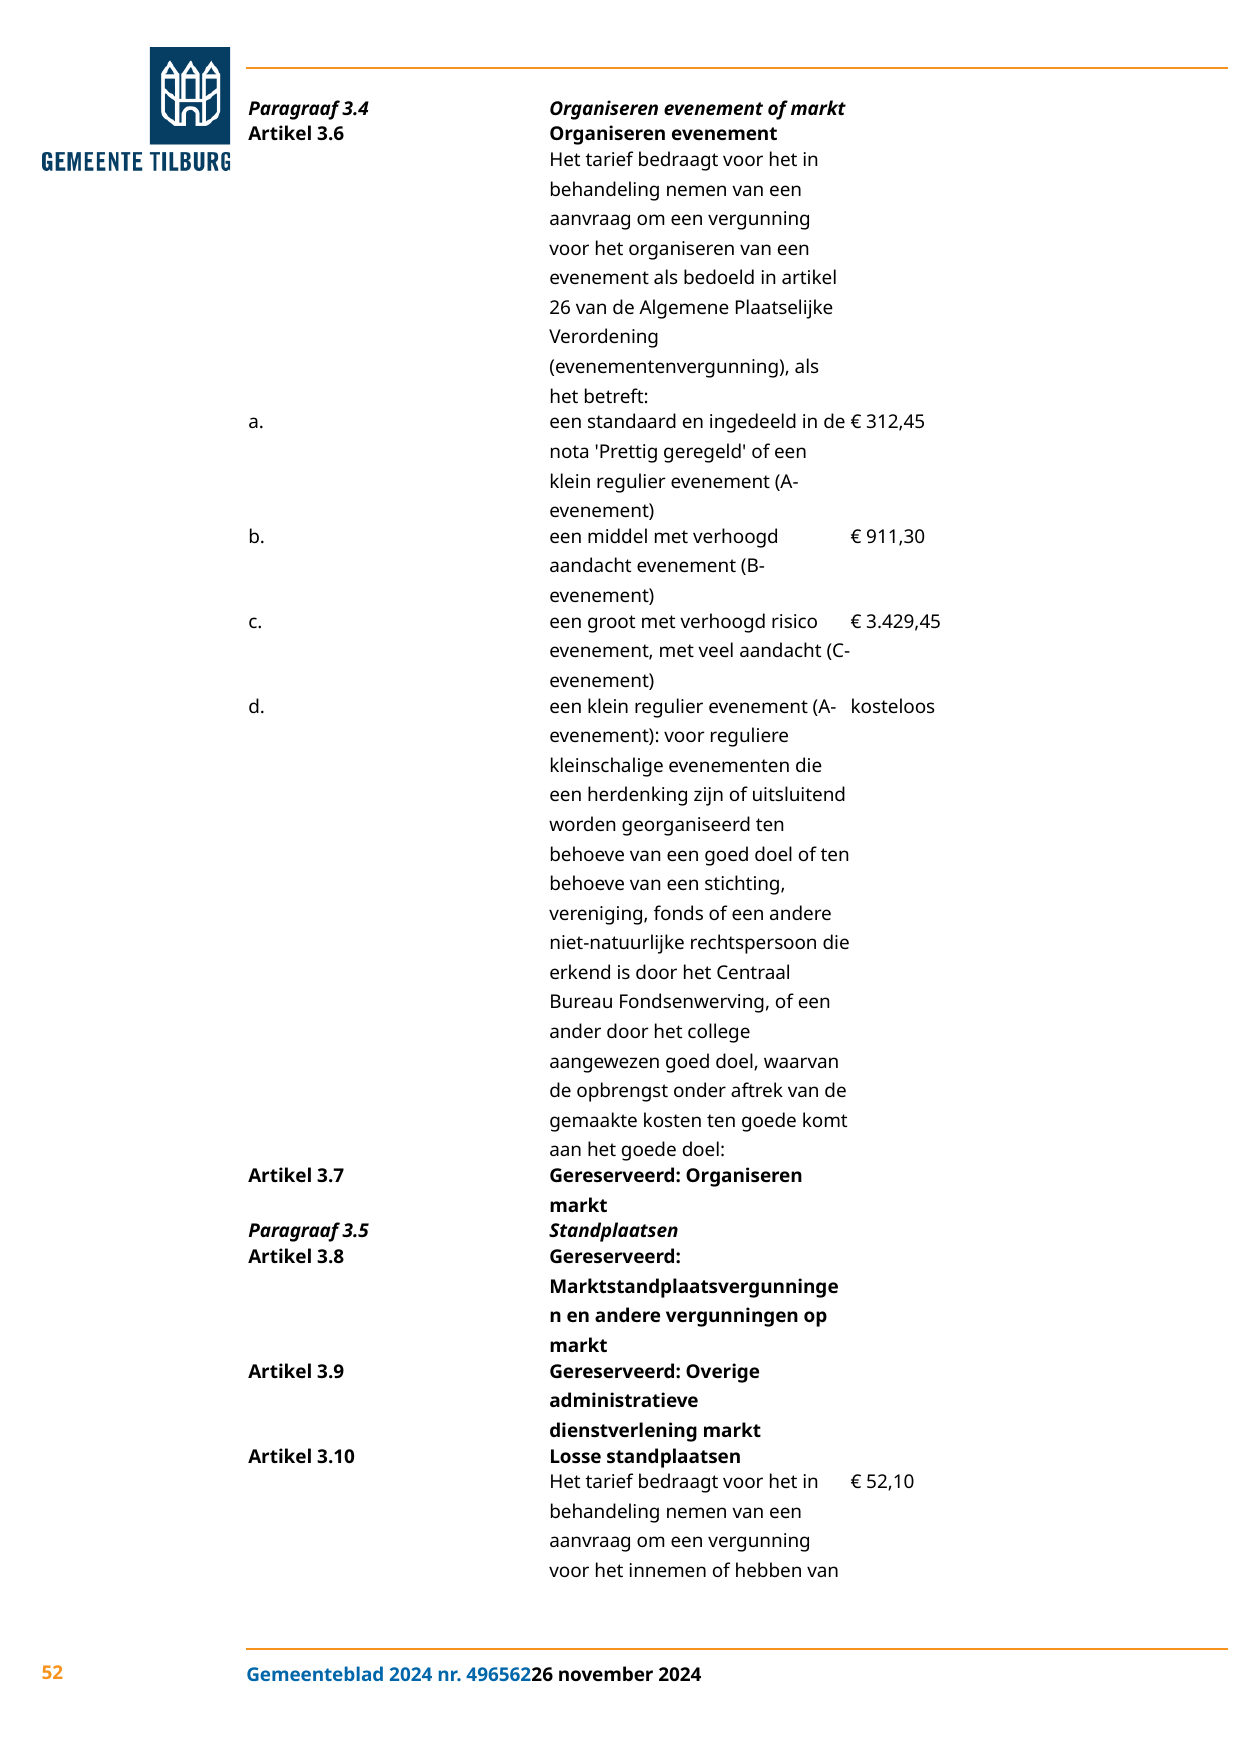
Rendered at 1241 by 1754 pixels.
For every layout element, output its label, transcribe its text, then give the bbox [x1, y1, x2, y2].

table_cell [850, 1443, 1152, 1468]
table_cell een standaard en ingedeeld in de nota 'Prettig geregeld' of een klein regulier evenement (A- evenement) [549, 409, 850, 523]
table_cell kosteloos [850, 693, 1152, 1162]
table_cell Gereserveerd: Marktstandplaatsvergunningen en andere vergunningen op markt [549, 1244, 850, 1358]
table_cell b. [248, 523, 549, 608]
table_cell [850, 1244, 1152, 1358]
table_cell a. [248, 409, 549, 523]
table_cell € 3.429,45 [850, 608, 1152, 693]
table_cell [850, 1163, 1152, 1218]
table_cell € 911,30 [850, 523, 1152, 608]
table_cell [850, 95, 1152, 121]
table_cell [850, 121, 1152, 146]
table_cell [850, 1218, 1152, 1243]
table_cell [850, 1358, 1152, 1443]
picture [41, 47, 231, 172]
table_cell [248, 146, 549, 409]
table_cell Het tarief bedraagt voor het in behandeling nemen van een aanvraag om een vergunning voor het organiseren van een evenement als bedoeld in artikel 26 van de Algemene Plaatselijke Verordening (evenementenvergunning), als het betreft: [549, 146, 850, 409]
table_cell Paragraaf 3.5 [248, 1218, 549, 1243]
table_cell Artikel 3.7 [248, 1163, 549, 1218]
table_cell [850, 146, 1152, 409]
table_cell Organiseren evenement of markt [549, 95, 850, 121]
table_cell [248, 1469, 549, 1583]
table_cell Gereserveerd: Organiseren markt [549, 1163, 850, 1218]
table_cell Standplaatsen [549, 1218, 850, 1243]
table_cell € 52,10 [850, 1469, 1152, 1583]
table_cell Het tarief bedraagt voor het in behandeling nemen van een aanvraag om een vergunning voor het innemen of hebben van [549, 1469, 850, 1583]
table_cell een klein regulier evenement (A- evenement): voor reguliere kleinschalige evenementen die een herdenking zijn of uitsluitend worden georganiseerd ten behoeve van een goed doel of ten behoeve van een stichting, vereniging, fonds of een andere niet-natuurlijke rechtspersoon die erkend is door het Centraal Bureau Fondsenwerving, of een ander door het college aangewezen goed doel, waarvan de opbrengst onder aftrek van de gemaakte kosten ten goede komt aan het goede doel: [549, 693, 850, 1162]
table_cell Organiseren evenement [549, 121, 850, 146]
table_cell Artikel 3.9 [248, 1358, 549, 1443]
table_cell € 312,45 [850, 409, 1152, 523]
table_cell c. [248, 608, 549, 693]
table_cell Gereserveerd: Overige administratieve dienstverlening markt [549, 1358, 850, 1443]
table_cell Artikel 3.8 [248, 1244, 549, 1358]
table_cell Artikel 3.6 [248, 121, 549, 146]
table_cell een groot met verhoogd risico evenement, met veel aandacht (C- evenement) [549, 608, 850, 693]
table_cell Losse standplaatsen [549, 1443, 850, 1468]
table_cell Paragraaf 3.4 [248, 95, 549, 121]
table_cell d. [248, 693, 549, 1162]
table_cell een middel met verhoogd aandacht evenement (B- evenement) [549, 523, 850, 608]
table_cell Artikel 3.10 [248, 1443, 549, 1468]
